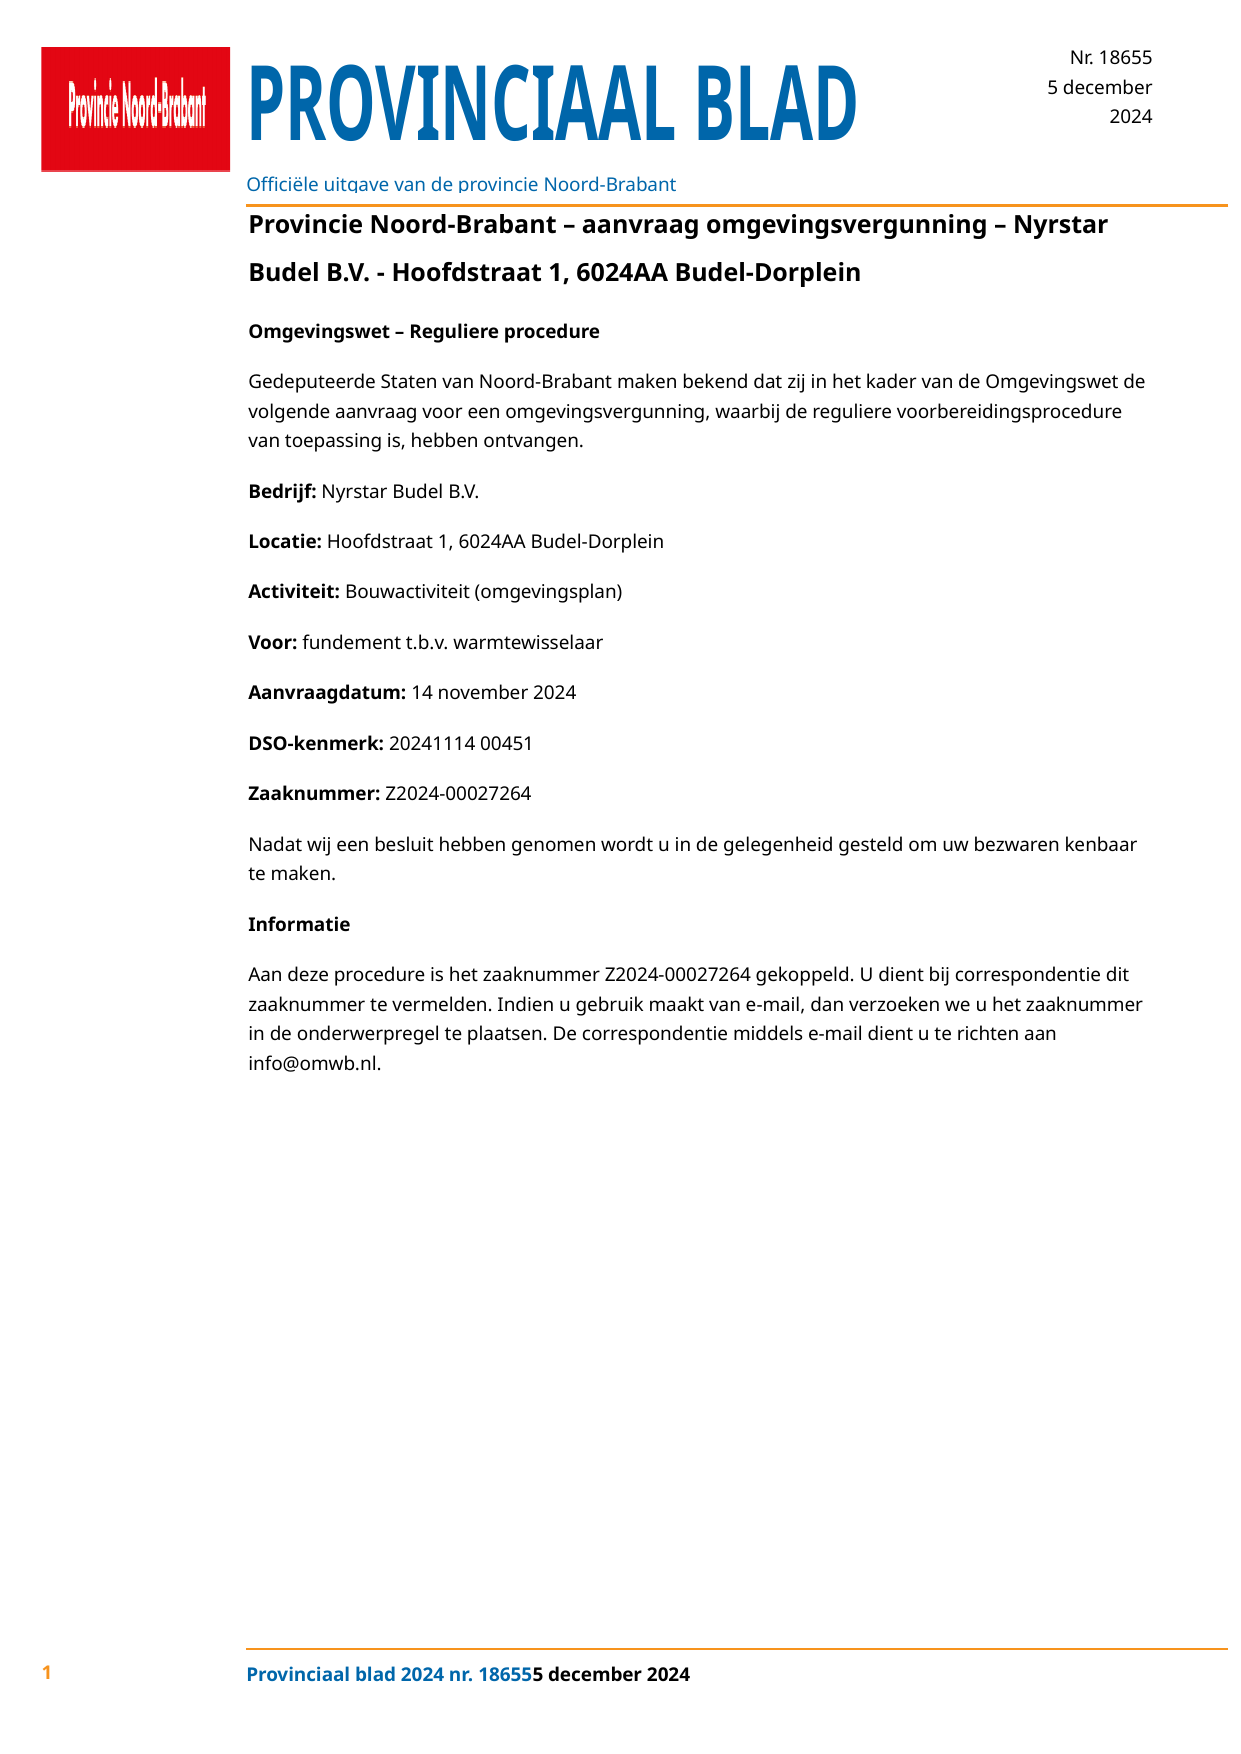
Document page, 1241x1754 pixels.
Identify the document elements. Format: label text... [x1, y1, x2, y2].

text Voor: fundement t.b.v. warmtewisselaar [248, 629, 1152, 655]
text Gedeputeerde Staten van Noord-Brabant maken bekend dat zij in het kader van de Omgevingswet de volgende aanvraag voor een omgevingsvergunning, waarbij de reguliere voorbereidingsprocedure van toepassing is, hebben ontvangen. [248, 368, 1152, 453]
text Zaaknummer: Z2024-00027264 [248, 780, 1152, 806]
text Aan deze procedure is het zaaknummer Z2024-00027264 gekoppeld. U dient bij correspondentie dit zaaknummer te vermelden. Indien u gebruik maakt van e-mail, dan verzoeken we u het zaaknummer in de onderwerpregel te plaatsen. De correspondentie middels e-mail dient u te richten aan info@omwb.nl. [248, 961, 1152, 1076]
text Omgevingswet – Reguliere procedure [248, 318, 1152, 344]
text Locatie: Hoofdstraat 1, 6024AA Budel-Dorplein [248, 528, 1152, 554]
text Activiteit: Bouwactiviteit (omgevingsplan) [248, 579, 1152, 604]
text Provincie Noord-Brabant – aanvraag omgevingsvergunning – Nyrstar Budel B.V. - Hoofdstraat 1, 6024AA Budel-Dorplein [248, 207, 1152, 288]
picture [41, 47, 231, 172]
text DSO-kenmerk: 20241114 00451 [248, 730, 1152, 756]
text Nadat wij een besluit hebben genomen wordt u in de gelegenheid gesteld om uw bezwaren kenbaar te maken. [248, 831, 1152, 886]
text Bedrijf: Nyrstar Budel B.V. [248, 478, 1152, 504]
text Informatie [248, 911, 1152, 937]
text Aanvraagdatum: 14 november 2024 [248, 679, 1152, 705]
